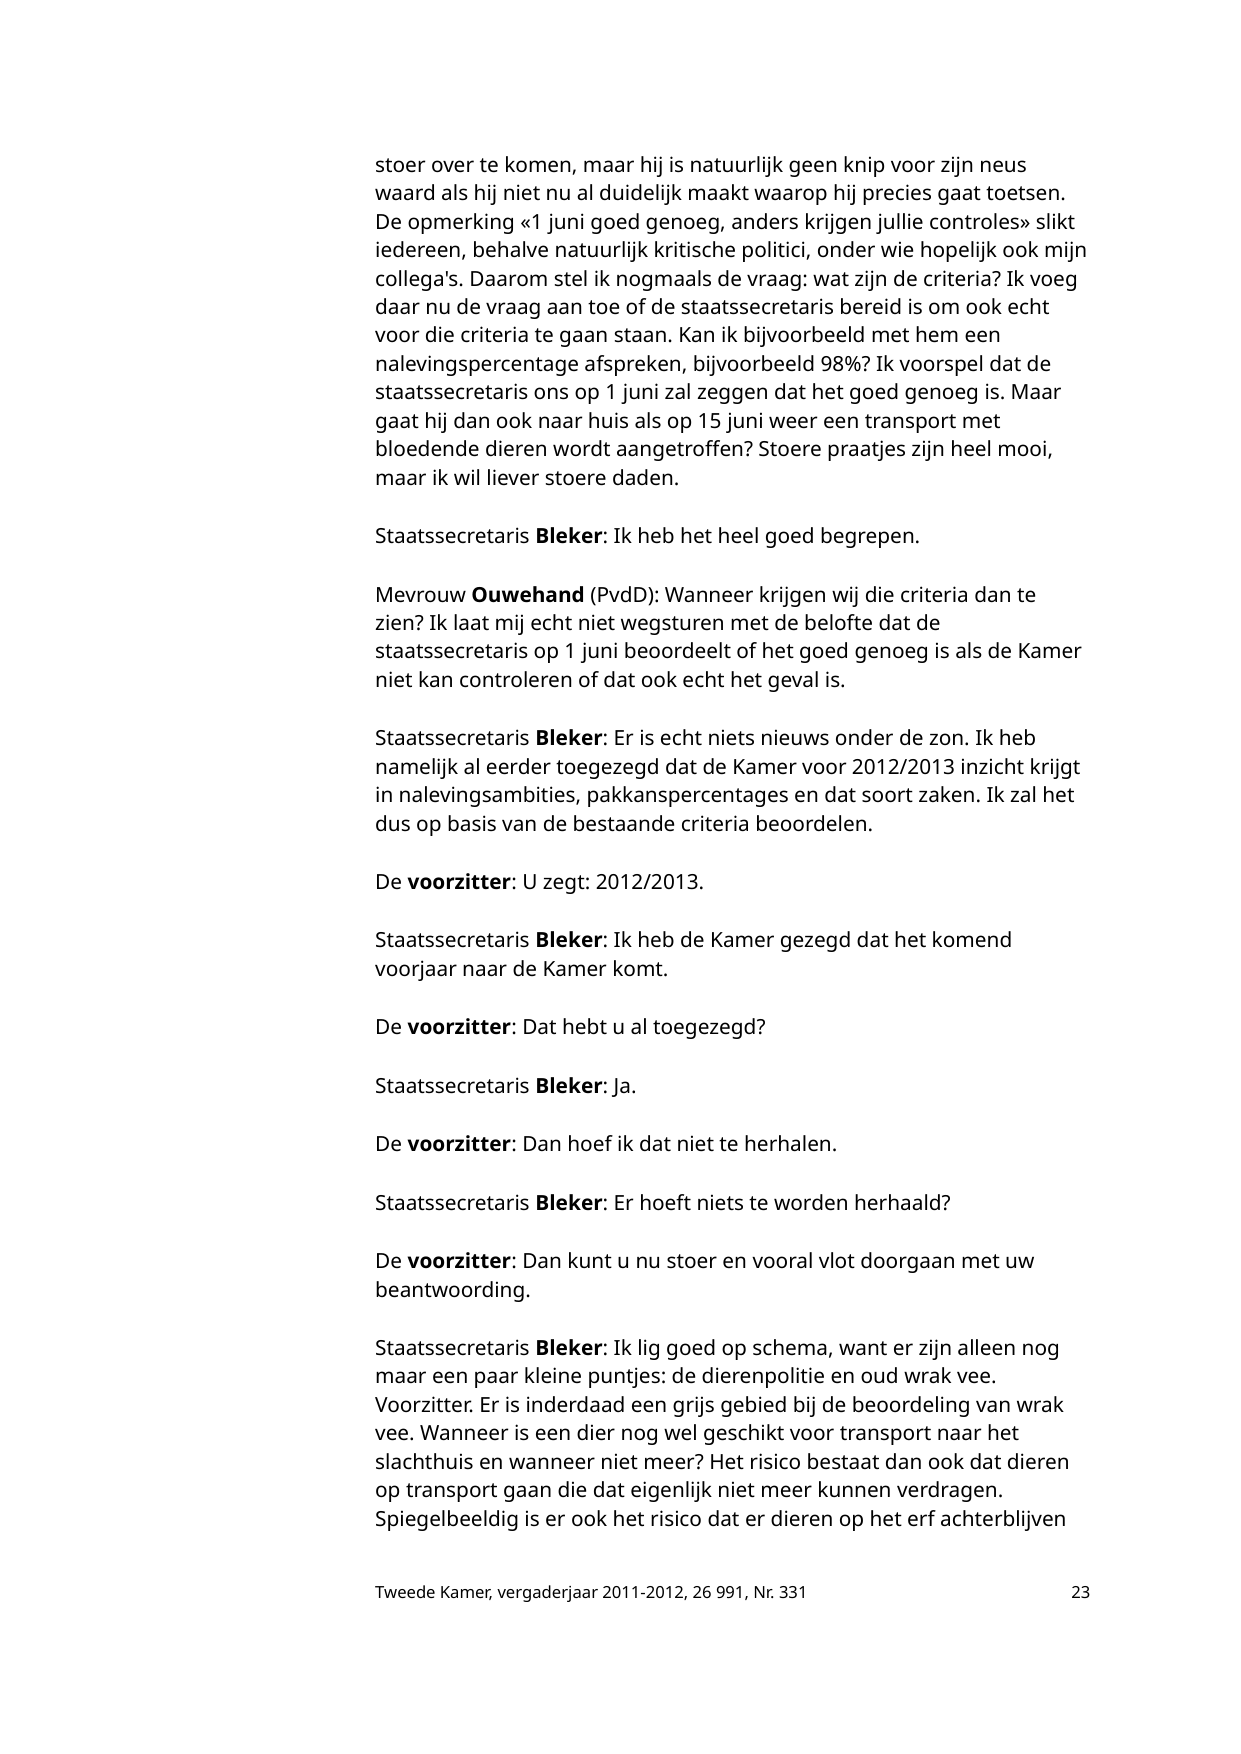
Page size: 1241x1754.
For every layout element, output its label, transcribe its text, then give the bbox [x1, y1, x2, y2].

text Voorzitter. Er is inderdaad een grijs gebied bij de beoordeling van wrak vee. Wanneer is een dier nog wel geschikt voor transport naar het slachthuis en wanneer niet meer? Het risico bestaat dan ook dat dieren op transport gaan die dat eigenlijk niet meer kunnen verdragen. Spiegelbeeldig is er ook het risico dat er dieren op het erf achterblijven [375, 1390, 1090, 1532]
text Staatssecretaris Bleker: Ik heb de Kamer gezegd dat het komend voorjaar naar de Kamer komt. [375, 926, 1090, 982]
text Staatssecretaris Bleker: Ik lig goed op schema, want er zijn alleen nog maar een paar kleine puntjes: de dierenpolitie en oud wrak vee. [375, 1333, 1090, 1390]
text De voorzitter: Dan hoef ik dat niet te herhalen. [375, 1129, 1090, 1158]
text De voorzitter: U zegt: 2012/2013. [375, 867, 1090, 896]
text stoer over te komen, maar hij is natuurlijk geen knip voor zijn neus waard als hij niet nu al duidelijk maakt waarop hij precies gaat toetsen. De opmerking «1 juni goed genoeg, anders krijgen jullie controles» slikt iedereen, behalve natuurlijk kritische politici, onder wie hopelijk ook mijn collega's. Daarom stel ik nogmaals de vraag: wat zijn de criteria? Ik voeg daar nu de vraag aan toe of de staatssecretaris bereid is om ook echt voor die criteria te gaan staan. Kan ik bijvoorbeeld met hem een nalevingspercentage afspreken, bijvoorbeeld 98%? Ik voorspel dat de staatssecretaris ons op 1 juni zal zeggen dat het goed genoeg is. Maar gaat hij dan ook naar huis als op 15 juni weer een transport met bloedende dieren wordt aangetroffen? Stoere praatjes zijn heel mooi, maar ik wil liever stoere daden. [375, 150, 1090, 491]
text Mevrouw Ouwehand (PvdD): Wanneer krijgen wij die criteria dan te zien? Ik laat mij echt niet wegsturen met de belofte dat de staatssecretaris op 1 juni beoordeelt of het goed genoeg is als de Kamer niet kan controleren of dat ook echt het geval is. [375, 580, 1090, 693]
text De voorzitter: Dat hebt u al toegezegd? [375, 1012, 1090, 1041]
text Staatssecretaris Bleker: Er is echt niets nieuws onder de zon. Ik heb namelijk al eerder toegezegd dat de Kamer voor 2012/2013 inzicht krijgt in nalevingsambities, pakkanspercentages en dat soort zaken. Ik zal het dus op basis van de bestaande criteria beoordelen. [375, 723, 1090, 837]
text Staatssecretaris Bleker: Ja. [375, 1071, 1090, 1099]
text De voorzitter: Dan kunt u nu stoer en vooral vlot doorgaan met uw beantwoording. [375, 1246, 1090, 1303]
text Staatssecretaris Bleker: Ik heb het heel goed begrepen. [375, 521, 1090, 550]
text Staatssecretaris Bleker: Er hoeft niets te worden herhaald? [375, 1188, 1090, 1216]
